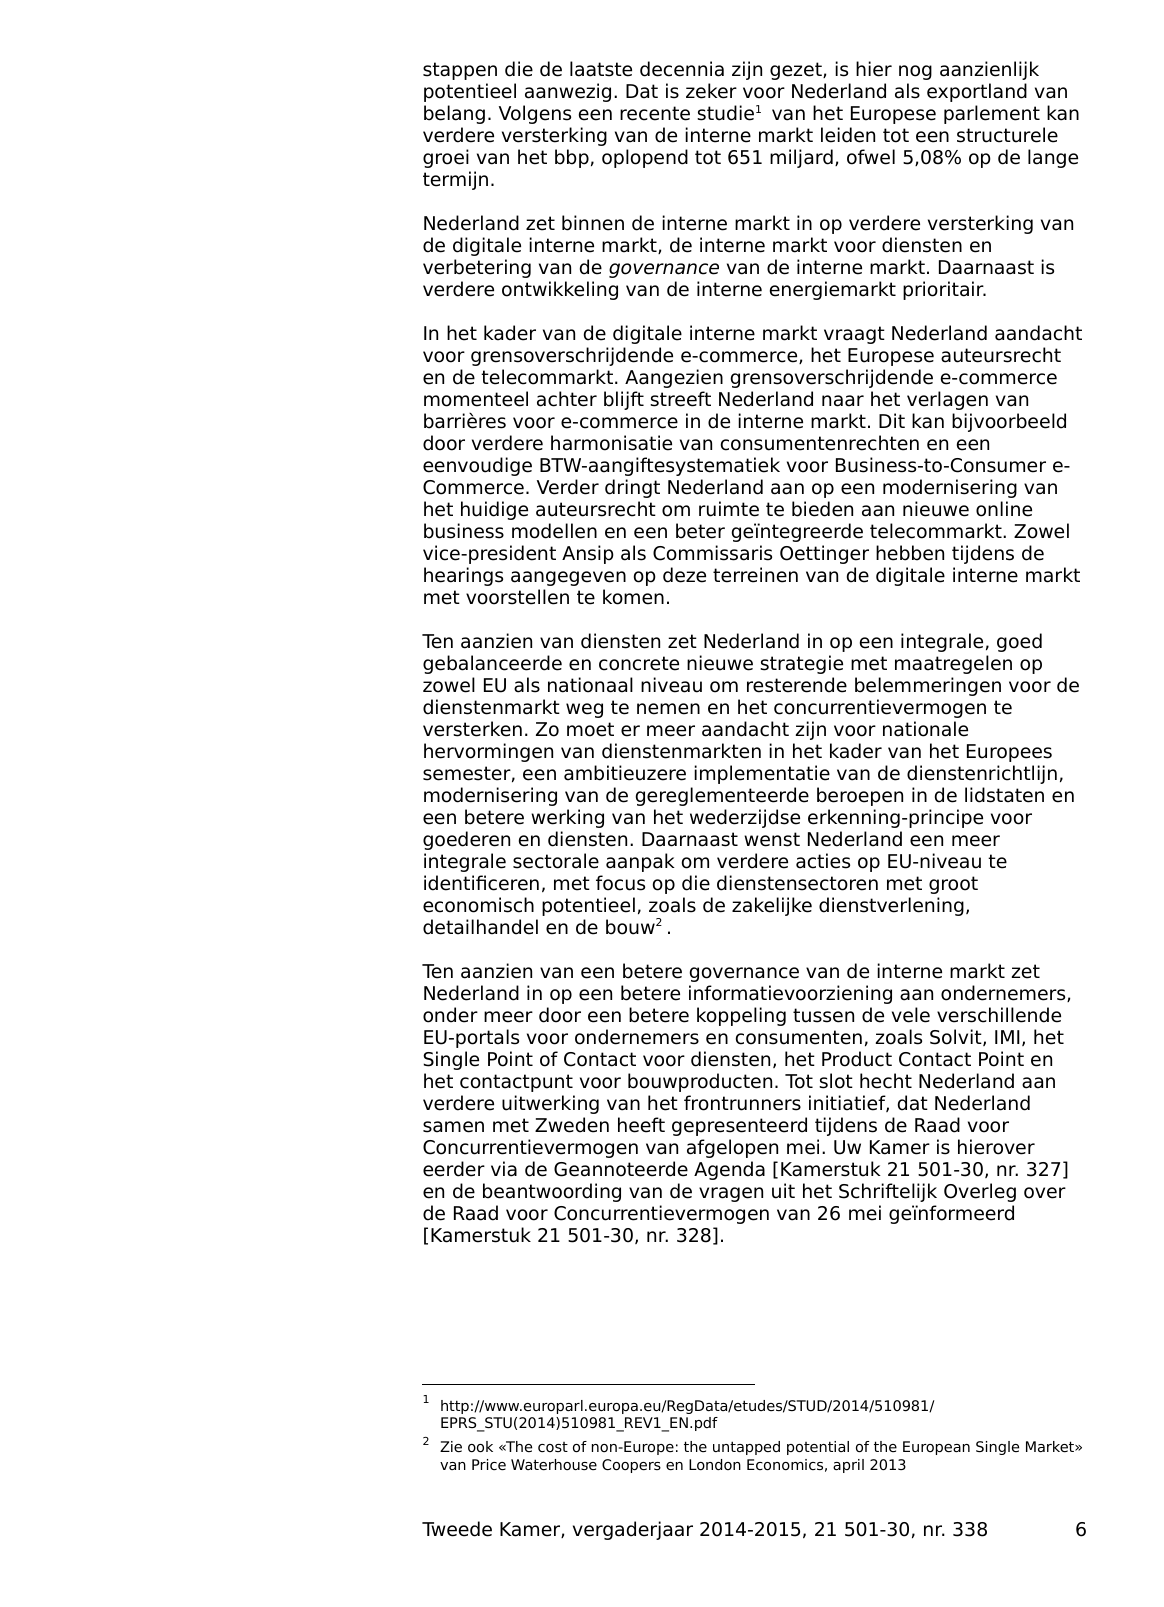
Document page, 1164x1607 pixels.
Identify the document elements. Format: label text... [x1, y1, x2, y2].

text In het kader van de digitale interne markt vraagt Nederland aandacht voor grensoverschrijdende e-commerce, het Europese auteursrecht en de telecommarkt. Aangezien grensoverschrijdende e-commerce momenteel achter blijft streeft Nederland naar het verlagen van barrières voor e-commerce in de interne markt. Dit kan bijvoorbeeld door verdere harmonisatie van consumentenrechten en een eenvoudige BTW-aangiftesystematiek voor Business-to-Consumer e-Commerce. Verder dringt Nederland aan op een modernisering van het huidige auteursrecht om ruimte te bieden aan nieuwe online business modellen en een beter geïntegreerde telecommarkt. Zowel vice-president Ansip als Commissaris Oettinger hebben tijdens de hearings aangegeven op deze terreinen van de digitale interne markt met voorstellen te komen. [422, 323, 1087, 609]
text Zie ook «The cost of non-Europe: the untapped potential of the European Single Market» van Price Waterhouse Coopers en London Economics, april 2013 [422, 1435, 1087, 1474]
text stappen die de laatste decennia zijn gezet, is hier nog aanzienlijk potentieel aanwezig. Dat is zeker voor Nederland als exportland van belang. Volgens een recente studie van het Europese parlement kan verdere versterking van de interne markt leiden tot een structurele groei van het bbp, oplopend tot 651 miljard, ofwel 5,08% op de lange termijn. [422, 59, 1087, 191]
text Nederland zet binnen de interne markt in op verdere versterking van de digitale interne markt, de interne markt voor diensten en verbetering van de governance van de interne markt. Daarnaast is verdere ontwikkeling van de interne energiemarkt prioritair. [422, 213, 1087, 301]
text Ten aanzien van diensten zet Nederland in op een integrale, goed gebalanceerde en concrete nieuwe strategie met maatregelen op zowel EU als nationaal niveau om resterende belemmeringen voor de dienstenmarkt weg te nemen en het concurrentievermogen te versterken. Zo moet er meer aandacht zijn voor nationale hervormingen van dienstenmarkten in het kader van het Europees semester, een ambitieuzere implementatie van de dienstenrichtlijn, modernisering van de gereglementeerde beroepen in de lidstaten en een betere werking van het wederzijdse erkenning-principe voor goederen en diensten. Daarnaast wenst Nederland een meer integrale sectorale aanpak om verdere acties op EU-niveau te identificeren, met focus op die dienstensectoren met groot economisch potentieel, zoals de zakelijke dienstverlening, detailhandel en de bouw. [422, 631, 1087, 939]
text Ten aanzien van een betere governance van de interne markt zet Nederland in op een betere informatievoorziening aan ondernemers, onder meer door een betere koppeling tussen de vele verschillende EU-portals voor ondernemers en consumenten, zoals Solvit, IMI, het Single Point of Contact voor diensten, het Product Contact Point en het contactpunt voor bouwproducten. Tot slot hecht Nederland aan verdere uitwerking van het frontrunners initiatief, dat Nederland samen met Zweden heeft gepresenteerd tijdens de Raad voor Concurrentievermogen van afgelopen mei. Uw Kamer is hierover eerder via de Geannoteerde Agenda [Kamerstuk 21 501-30, nr. 327] en de beantwoording van de vragen uit het Schriftelijk Overleg over de Raad voor Concurrentievermogen van 26 mei geïnformeerd [Kamerstuk 21 501-30, nr. 328]. [422, 961, 1087, 1247]
text http://www.europarl.europa.eu/RegData/etudes/STUD/2014/510981/EPRS_STU(2014)510981_REV1_EN.pdf [422, 1393, 1087, 1432]
